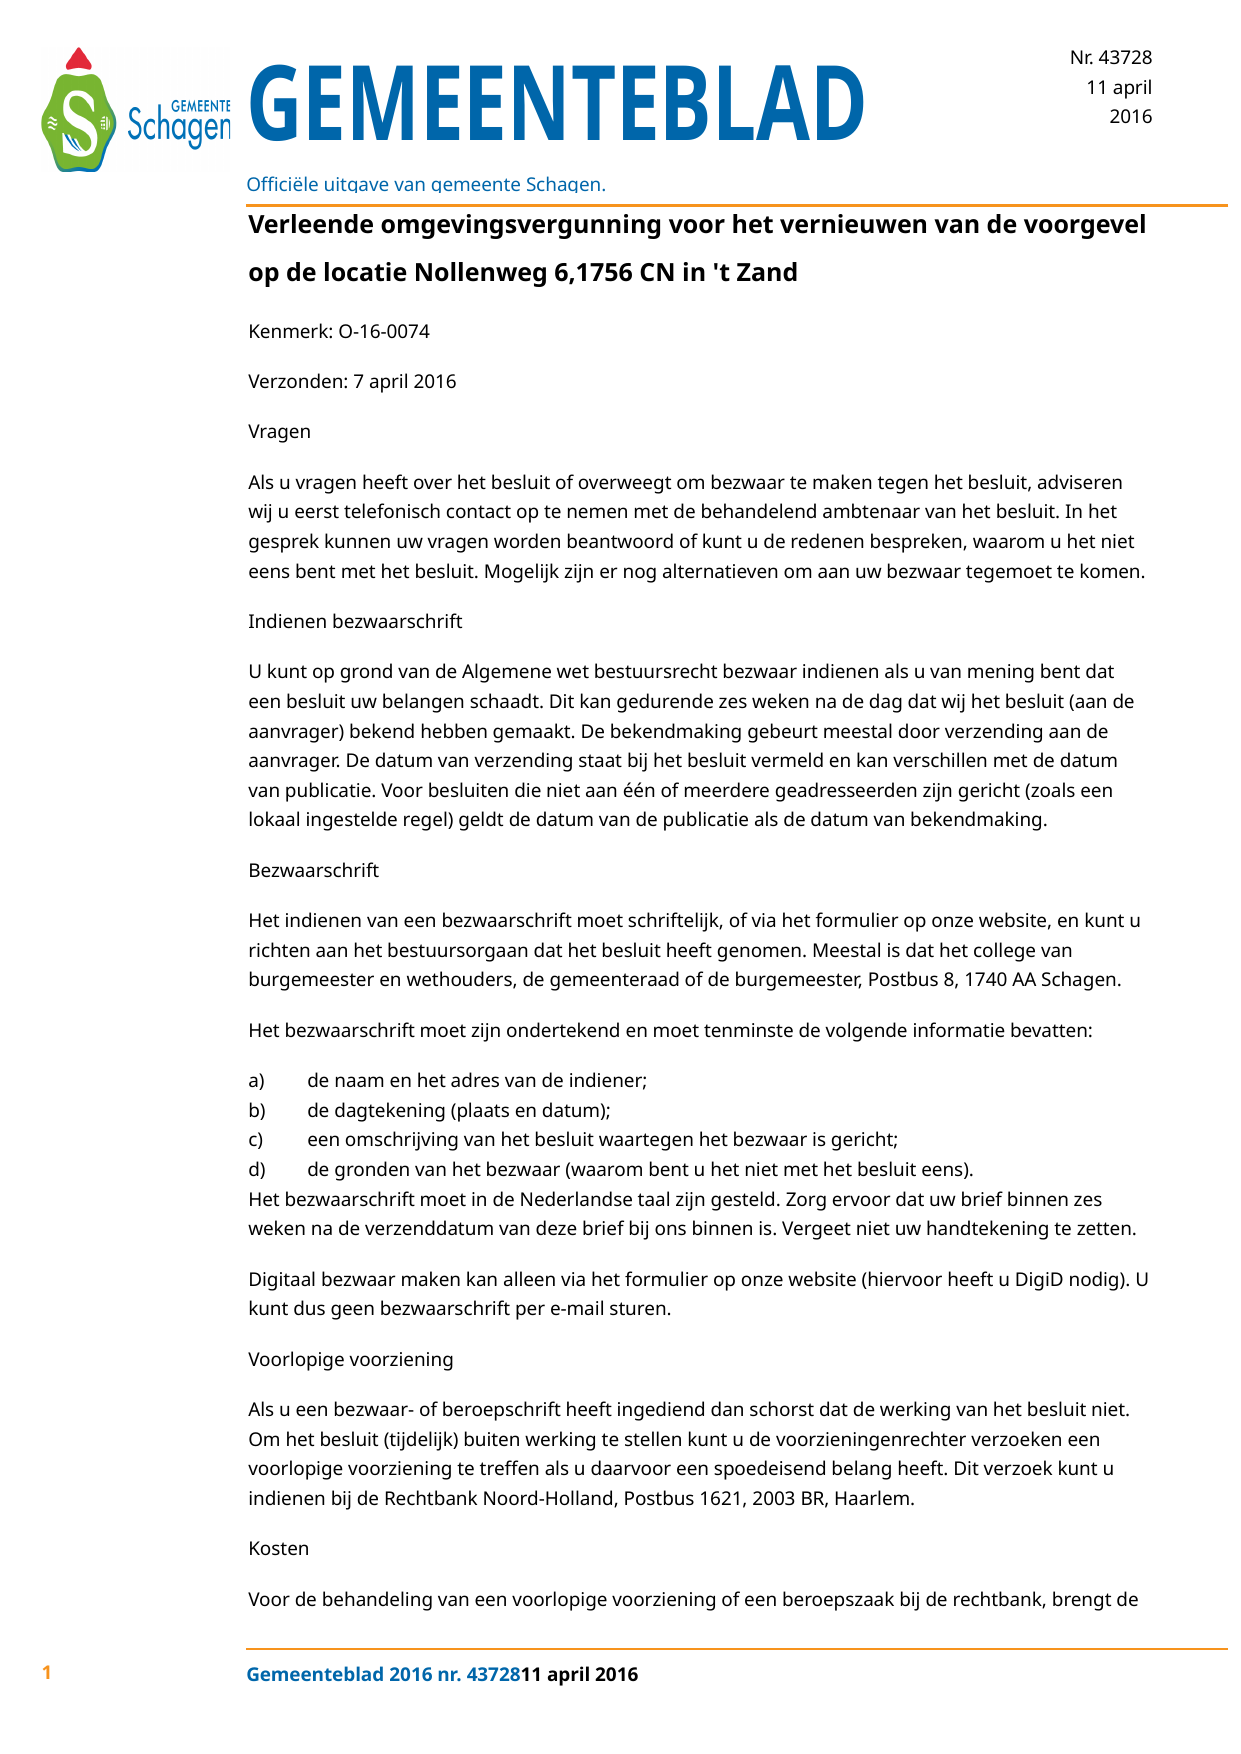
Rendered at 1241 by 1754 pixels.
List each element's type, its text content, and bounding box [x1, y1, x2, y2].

text Kenmerk: O-16-0074 [248, 318, 1152, 344]
list de dagtekening (plaats en datum); [248, 1097, 1152, 1123]
list een omschrijving van het besluit waartegen het bezwaar is gericht; [248, 1127, 1152, 1152]
text Het bezwaarschrift moet in de Nederlandse taal zijn gesteld. Zorg ervoor dat uw brief binnen zes weken na de verzenddatum van deze brief bij ons binnen is. Vergeet niet uw handtekening te zetten. [248, 1186, 1152, 1241]
text Digitaal bezwaar maken kan alleen via het formulier op onze website (hiervoor heeft u DigiD nodig). U kunt dus geen bezwaarschrift per e-mail sturen. [248, 1266, 1152, 1321]
text U kunt op grond van de Algemene wet bestuursrecht bezwaar indienen als u van mening bent dat een besluit uw belangen schaadt. Dit kan gedurende zes weken na de dag dat wij het besluit (aan de aanvrager) bekend hebben gemaakt. De bekendmaking gebeurt meestal door verzending aan de aanvrager. De datum van verzending staat bij het besluit vermeld en kan verschillen met de datum van publicatie. Voor besluiten die niet aan één of meerdere geadresseerden zijn gericht (zoals een lokaal ingestelde regel) geldt de datum van de publicatie als de datum van bekendmaking. [248, 659, 1152, 832]
text Verzonden: 7 april 2016 [248, 368, 1152, 394]
list de gronden van het bezwaar (waarom bent u het niet met het besluit eens). [248, 1156, 1152, 1182]
text Vragen [248, 419, 1152, 444]
list de naam en het adres van de indiener; [248, 1067, 1152, 1093]
text Voorlopige voorziening [248, 1346, 1152, 1372]
text Voor de behandeling van een voorlopige voorziening of een beroepszaak bij de rechtbank, brengt de [248, 1586, 1152, 1612]
text Het bezwaarschrift moet zijn ondertekend en moet tenminste de volgende informatie bevatten: [248, 1017, 1152, 1043]
text Als u vragen heeft over het besluit of overweegt om bezwaar te maken tegen het besluit, adviseren wij u eerst telefonisch contact op te nemen met de behandelend ambtenaar van het besluit. In het gesprek kunnen uw vragen worden beantwoord of kunt u de redenen bespreken, waarom u het niet eens bent met het besluit. Mogelijk zijn er nog alternatieven om aan uw bezwaar tegemoet te komen. [248, 469, 1152, 584]
text Als u een bezwaar- of beroepschrift heeft ingediend dan schorst dat de werking van het besluit niet. Om het besluit (tijdelijk) buiten werking te stellen kunt u de voorzieningenrechter verzoeken een voorlopige voorziening te treffen als u daarvoor een spoedeisend belang heeft. Dit verzoek kunt u indienen bij de Rechtbank Noord-Holland, Postbus 1621, 2003 BR, Haarlem. [248, 1396, 1152, 1511]
text Verleende omgevingsvergunning voor het vernieuwen van de voorgevel op de locatie Nollenweg 6,1756 CN in 't Zand [248, 207, 1152, 288]
text Bezwaarschrift [248, 857, 1152, 883]
picture [41, 47, 231, 172]
text Kosten [248, 1535, 1152, 1561]
text Het indienen van een bezwaarschrift moet schriftelijk, of via het formulier op onze website, en kunt u richten aan het bestuursorgaan dat het besluit heeft genomen. Meestal is dat het college van burgemeester en wethouders, de gemeenteraad of de burgemeester, Postbus 8, 1740 AA Schagen. [248, 907, 1152, 992]
text Indienen bezwaarschrift [248, 608, 1152, 634]
